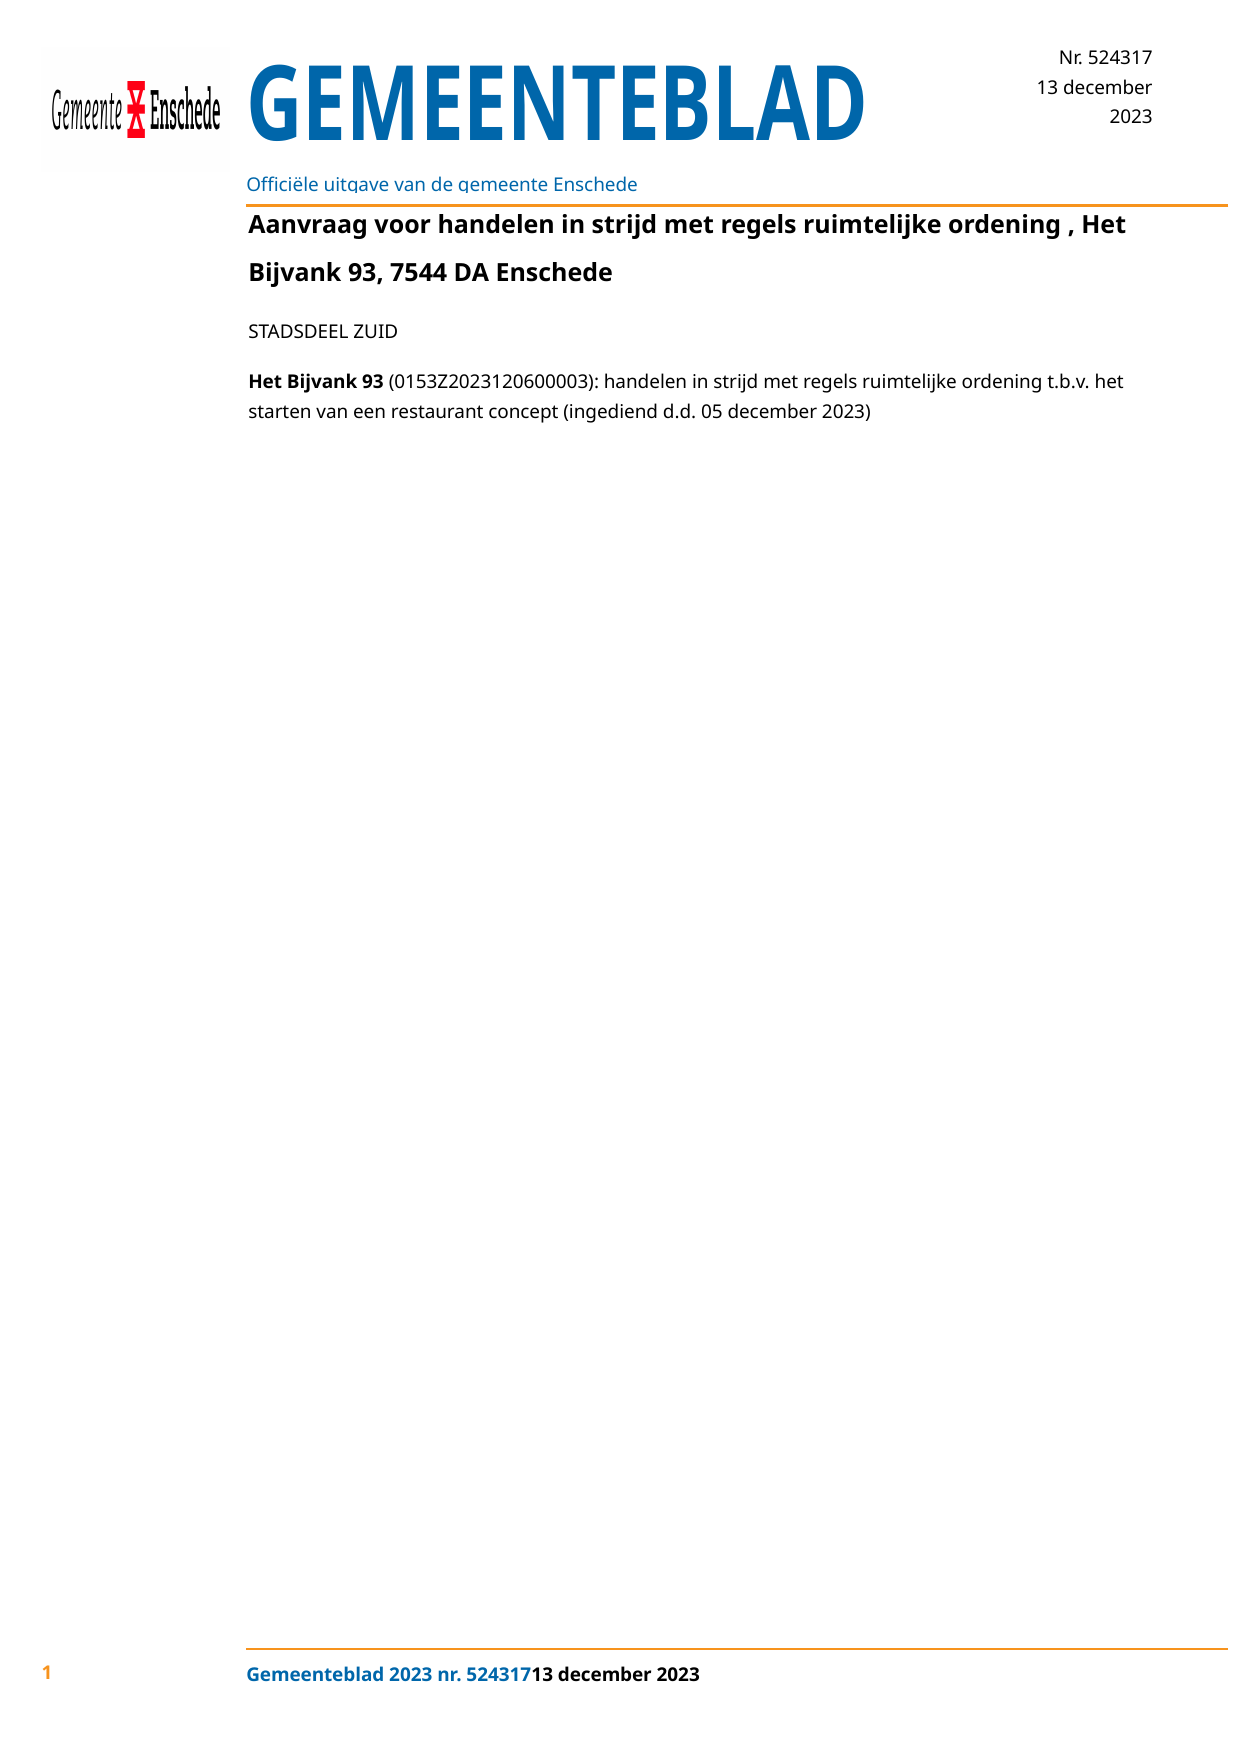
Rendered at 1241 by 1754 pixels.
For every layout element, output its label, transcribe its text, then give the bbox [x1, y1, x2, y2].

picture [41, 47, 231, 172]
text STADSDEEL ZUID [248, 318, 1152, 344]
text Het Bijvank 93 (0153Z2023120600003): handelen in strijd met regels ruimtelijke ordening t.b.v. het starten van een restaurant concept (ingediend d.d. 05 december 2023) [248, 368, 1152, 424]
text Aanvraag voor handelen in strijd met regels ruimtelijke ordening , Het Bijvank 93, 7544 DA Enschede [248, 207, 1152, 288]
